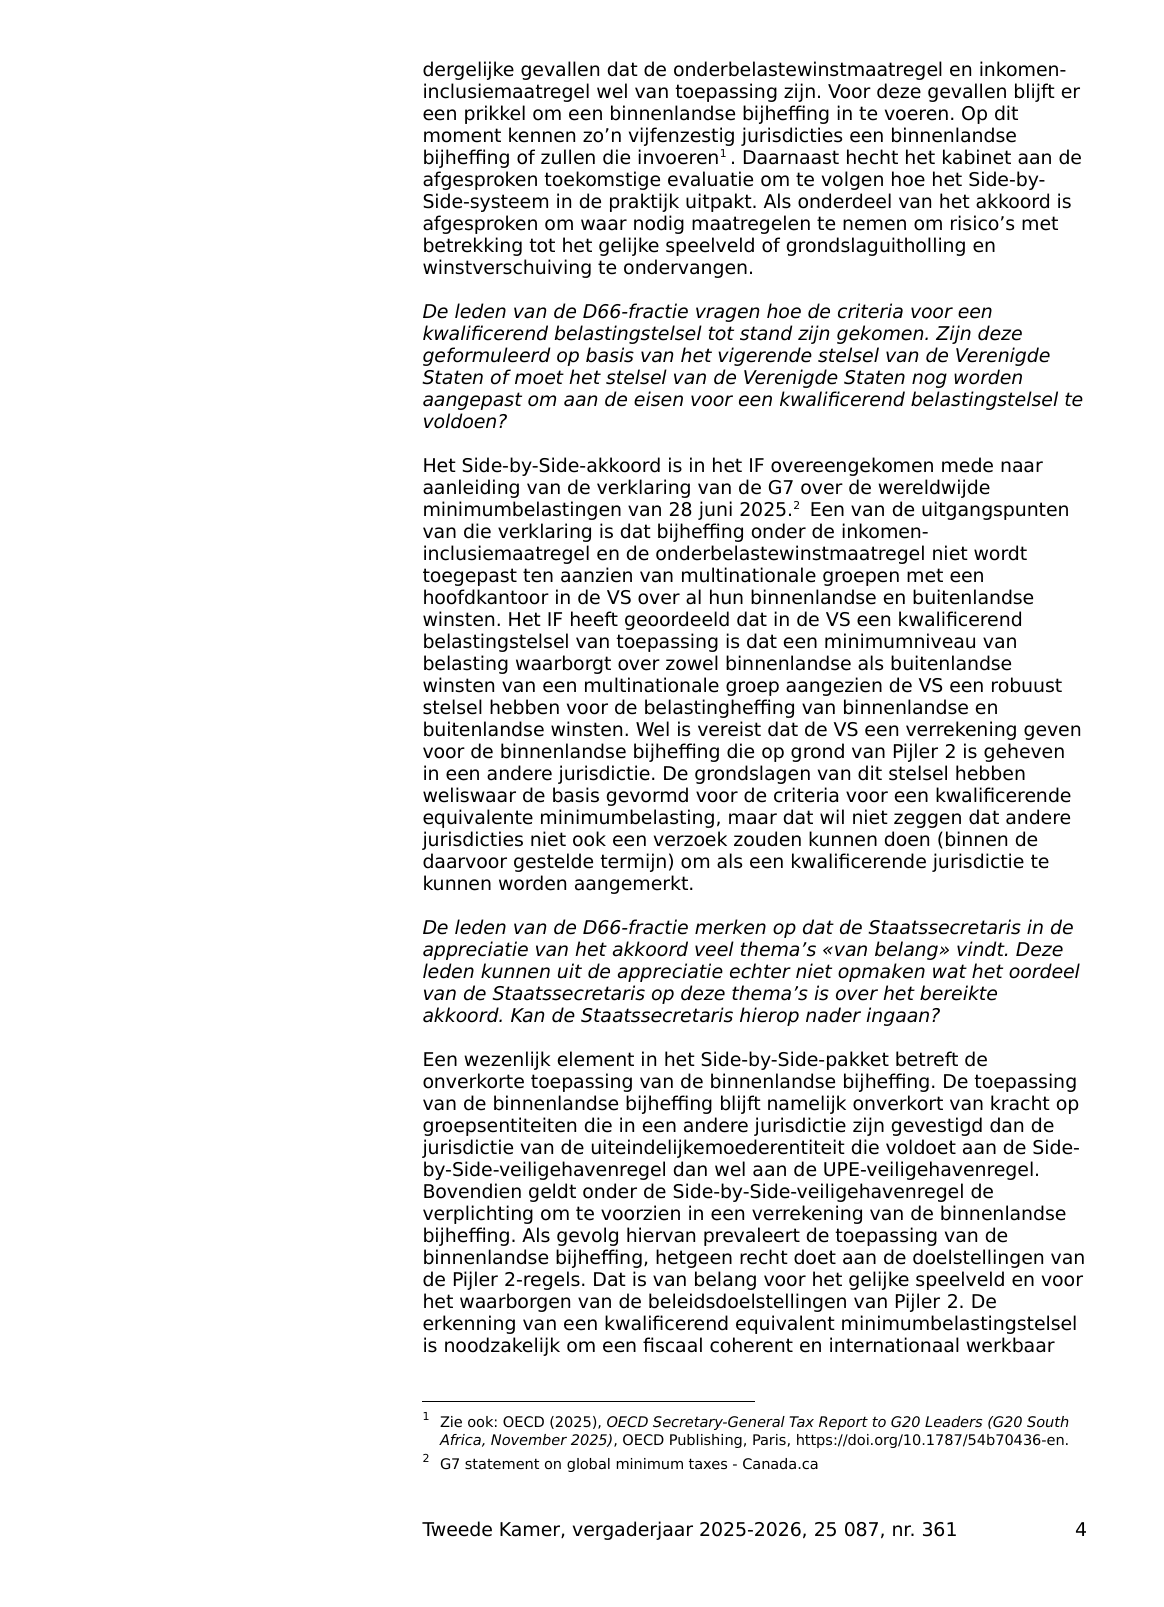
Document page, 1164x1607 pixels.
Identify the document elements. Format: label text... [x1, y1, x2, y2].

text G7 statement on global minimum taxes - Canada.ca [422, 1452, 1087, 1474]
text Het Side-by-Side-akkoord is in het IF overeengekomen mede naar aanleiding van de verklaring van de G7 over de wereldwijde minimumbelastingen van 28 juni 2025. Een van de uitgangspunten van die verklaring is dat bijheffing onder de inkomen-inclusiemaatregel en de onderbelastewinstmaatregel niet wordt toegepast ten aanzien van multinationale groepen met een hoofdkantoor in de VS over al hun binnenlandse en buitenlandse winsten. Het IF heeft geoordeeld dat in de VS een kwalificerend belastingstelsel van toepassing is dat een minimumniveau van belasting waarborgt over zowel binnenlandse als buitenlandse winsten van een multinationale groep aangezien de VS een robuust stelsel hebben voor de belastingheffing van binnenlandse en buitenlandse winsten. Wel is vereist dat de VS een verrekening geven voor de binnenlandse bijheffing die op grond van Pijler 2 is geheven in een andere jurisdictie. De grondslagen van dit stelsel hebben weliswaar de basis gevormd voor de criteria voor een kwalificerende equivalente minimumbelasting, maar dat wil niet zeggen dat andere jurisdicties niet ook een verzoek zouden kunnen doen (binnen de daarvoor gestelde termijn) om als een kwalificerende jurisdictie te kunnen worden aangemerkt. [422, 455, 1087, 895]
text Een wezenlijk element in het Side-by-Side-pakket betreft de onverkorte toepassing van de binnenlandse bijheffing. De toepassing van de binnenlandse bijheffing blijft namelijk onverkort van kracht op groepsentiteiten die in een andere jurisdictie zijn gevestigd dan de jurisdictie van de uiteindelijkemoederentiteit die voldoet aan de Side-by-Side-veiligehavenregel dan wel aan de UPE-veiligehavenregel. Bovendien geldt onder de Side-by-Side-veiligehavenregel de verplichting om te voorzien in een verrekening van de binnenlandse bijheffing. Als gevolg hiervan prevaleert de toepassing van de binnenlandse bijheffing, hetgeen recht doet aan de doelstellingen van de Pijler 2-regels. Dat is van belang voor het gelijke speelveld en voor het waarborgen van de beleidsdoelstellingen van Pijler 2. De erkenning van een kwalificerend equivalent minimumbelastingstelsel is noodzakelijk om een fiscaal coherent en internationaal werkbaar [422, 1049, 1087, 1357]
text De leden van de D66-fractie merken op dat de Staatssecretaris in de appreciatie van het akkoord veel thema’s «van belang» vindt. Deze leden kunnen uit de appreciatie echter niet opmaken wat het oordeel van de Staatssecretaris op deze thema’s is over het bereikte akkoord. Kan de Staatssecretaris hierop nader ingaan? [422, 917, 1087, 1027]
text dergelijke gevallen dat de onderbelastewinstmaatregel en inkomen-inclusiemaatregel wel van toepassing zijn. Voor deze gevallen blijft er een prikkel om een binnenlandse bijheffing in te voeren. Op dit moment kennen zo’n vijfenzestig jurisdicties een binnenlandse bijheffing of zullen die invoeren. Daarnaast hecht het kabinet aan de afgesproken toekomstige evaluatie om te volgen hoe het Side-by-Side-systeem in de praktijk uitpakt. Als onderdeel van het akkoord is afgesproken om waar nodig maatregelen te nemen om risico’s met betrekking tot het gelijke speelveld of grondslaguitholling en winstverschuiving te ondervangen. [422, 59, 1087, 279]
text De leden van de D66-fractie vragen hoe de criteria voor een kwalificerend belastingstelsel tot stand zijn gekomen. Zijn deze geformuleerd op basis van het vigerende stelsel van de Verenigde Staten of moet het stelsel van de Verenigde Staten nog worden aangepast om aan de eisen voor een kwalificerend belastingstelsel te voldoen? [422, 301, 1087, 433]
text Zie ook: OECD (2025), OECD Secretary-General Tax Report to G20 Leaders (G20 South Africa, November 2025), OECD Publishing, Paris, https://doi.org/10.1787/54b70436-en. [422, 1410, 1087, 1449]
